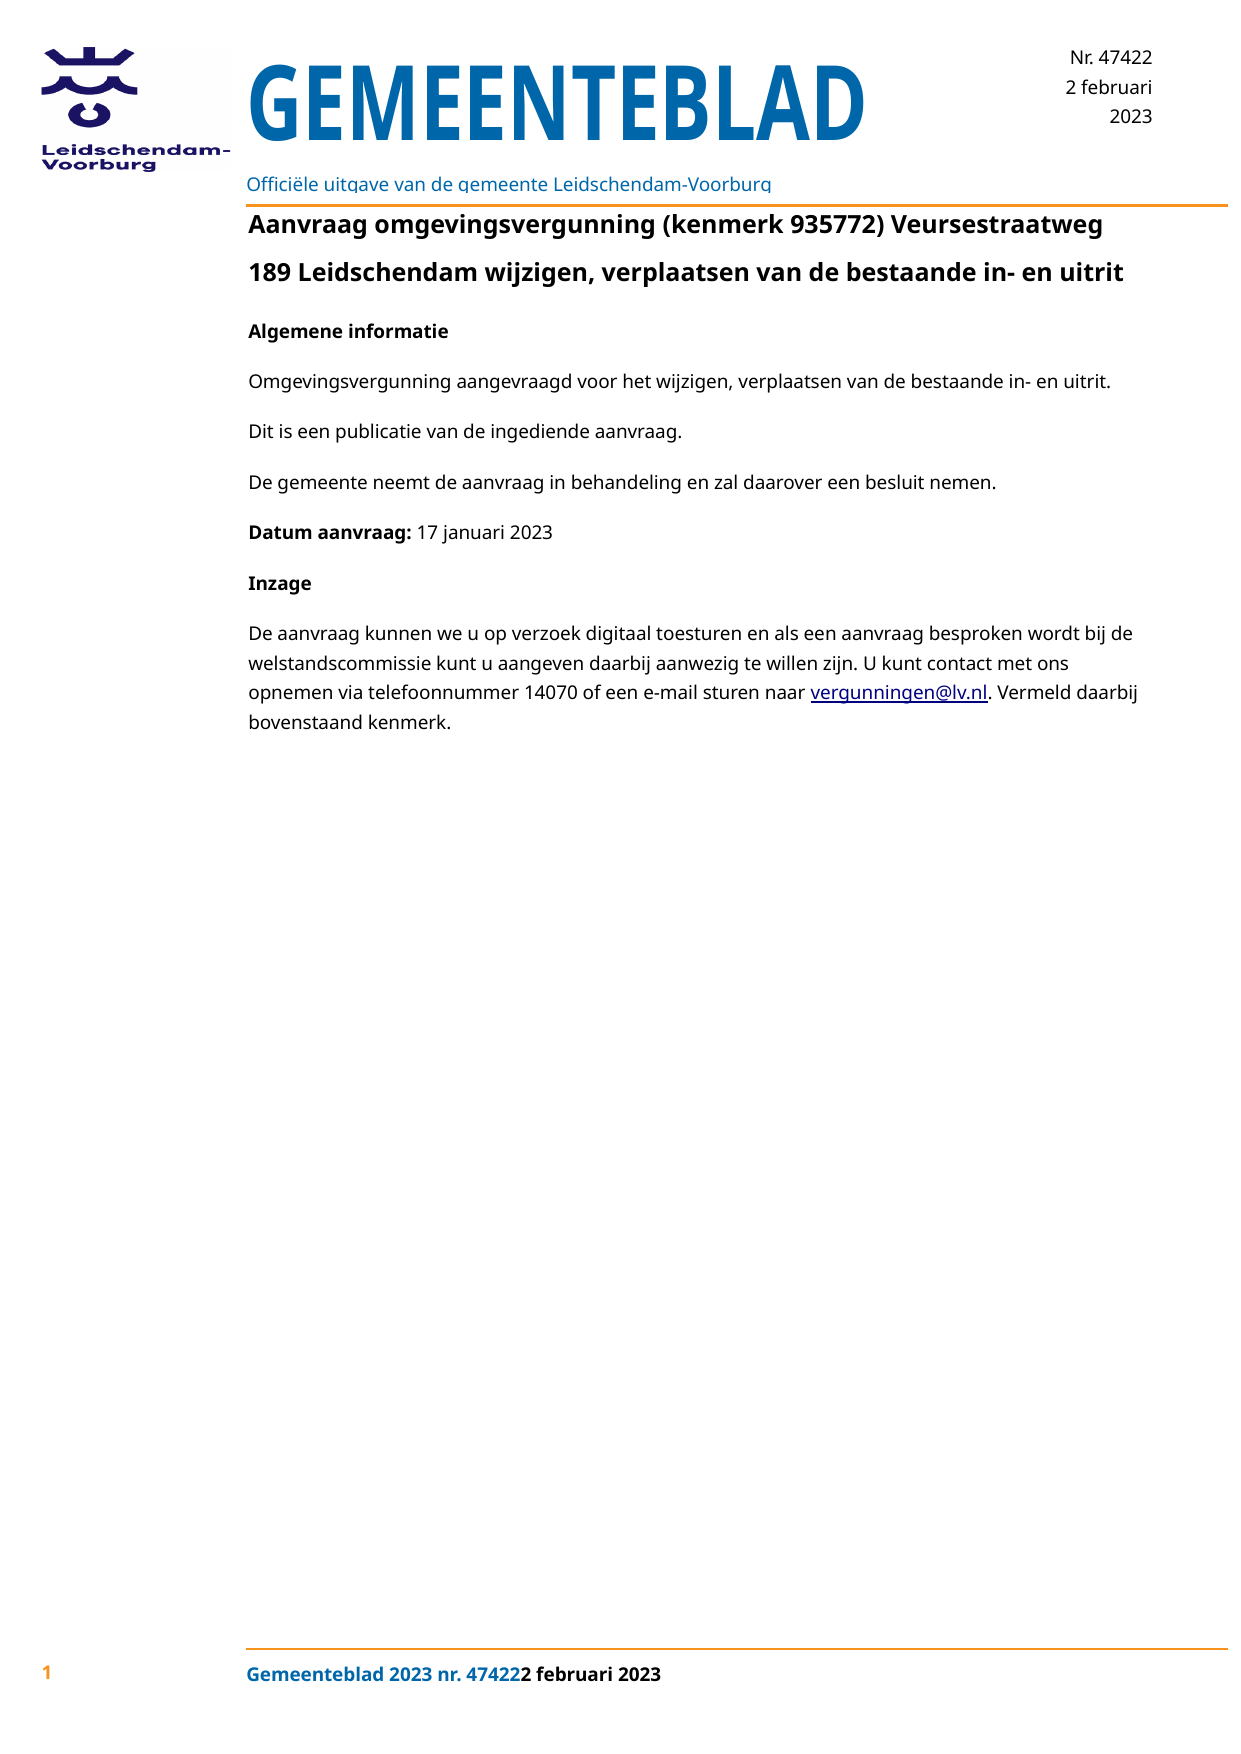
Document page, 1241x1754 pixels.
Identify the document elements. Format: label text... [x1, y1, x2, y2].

text Datum aanvraag: 17 januari 2023 [248, 519, 1152, 545]
picture [41, 47, 231, 172]
text De gemeente neemt de aanvraag in behandeling en zal daarover een besluit nemen. [248, 469, 1152, 495]
text De aanvraag kunnen we u op verzoek digitaal toesturen en als een aanvraag besproken wordt bij de welstandscommissie kunt u aangeven daarbij aanwezig te willen zijn. U kunt contact met ons opnemen via telefoonnummer 14070 of een e-mail sturen naar vergunningen@lv.nl. Vermeld daarbij bovenstaand kenmerk. [248, 620, 1152, 735]
text Aanvraag omgevingsvergunning (kenmerk 935772) Veursestraatweg 189 Leidschendam wijzigen, verplaatsen van de bestaande in- en uitrit [248, 207, 1152, 288]
text Dit is een publicatie van de ingediende aanvraag. [248, 419, 1152, 444]
text Algemene informatie [248, 318, 1152, 344]
text Inzage [248, 570, 1152, 596]
text Omgevingsvergunning aangevraagd voor het wijzigen, verplaatsen van de bestaande in- en uitrit. [248, 368, 1152, 394]
